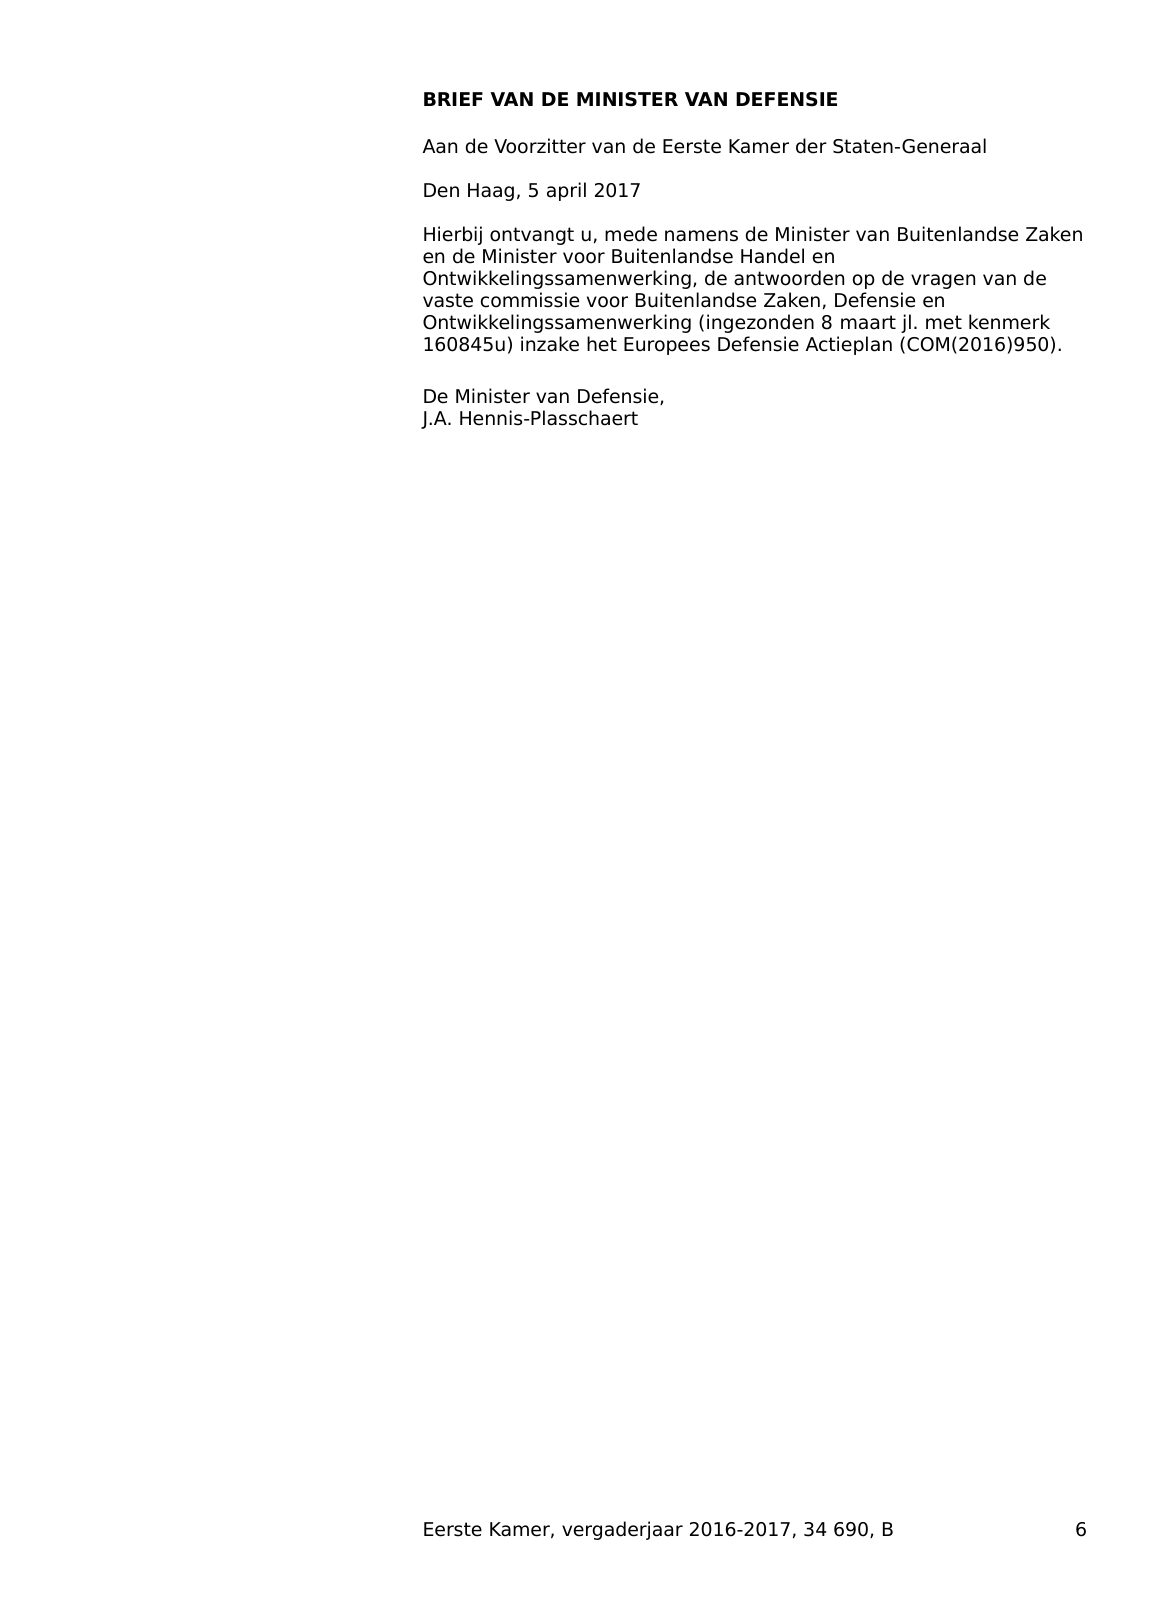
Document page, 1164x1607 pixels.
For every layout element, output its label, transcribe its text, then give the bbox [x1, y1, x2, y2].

text Den Haag, 5 april 2017 [422, 180, 1087, 202]
text Hierbij ontvangt u, mede namens de Minister van Buitenlandse Zaken en de Minister voor Buitenlandse Handel en Ontwikkelingssamenwerking, de antwoorden op de vragen van de vaste commissie voor Buitenlandse Zaken, Defensie en Ontwikkelingssamenwerking (ingezonden 8 maart jl. met kenmerk 160845u) inzake het Europees Defensie Actieplan (COM(2016)950). [422, 224, 1087, 356]
subtitle BRIEF VAN DE MINISTER VAN DEFENSIE [422, 89, 1087, 111]
text De Minister van Defensie, J.A. Hennis-Plasschaert [422, 386, 1087, 430]
text Aan de Voorzitter van de Eerste Kamer der Staten-Generaal [422, 136, 1087, 158]
